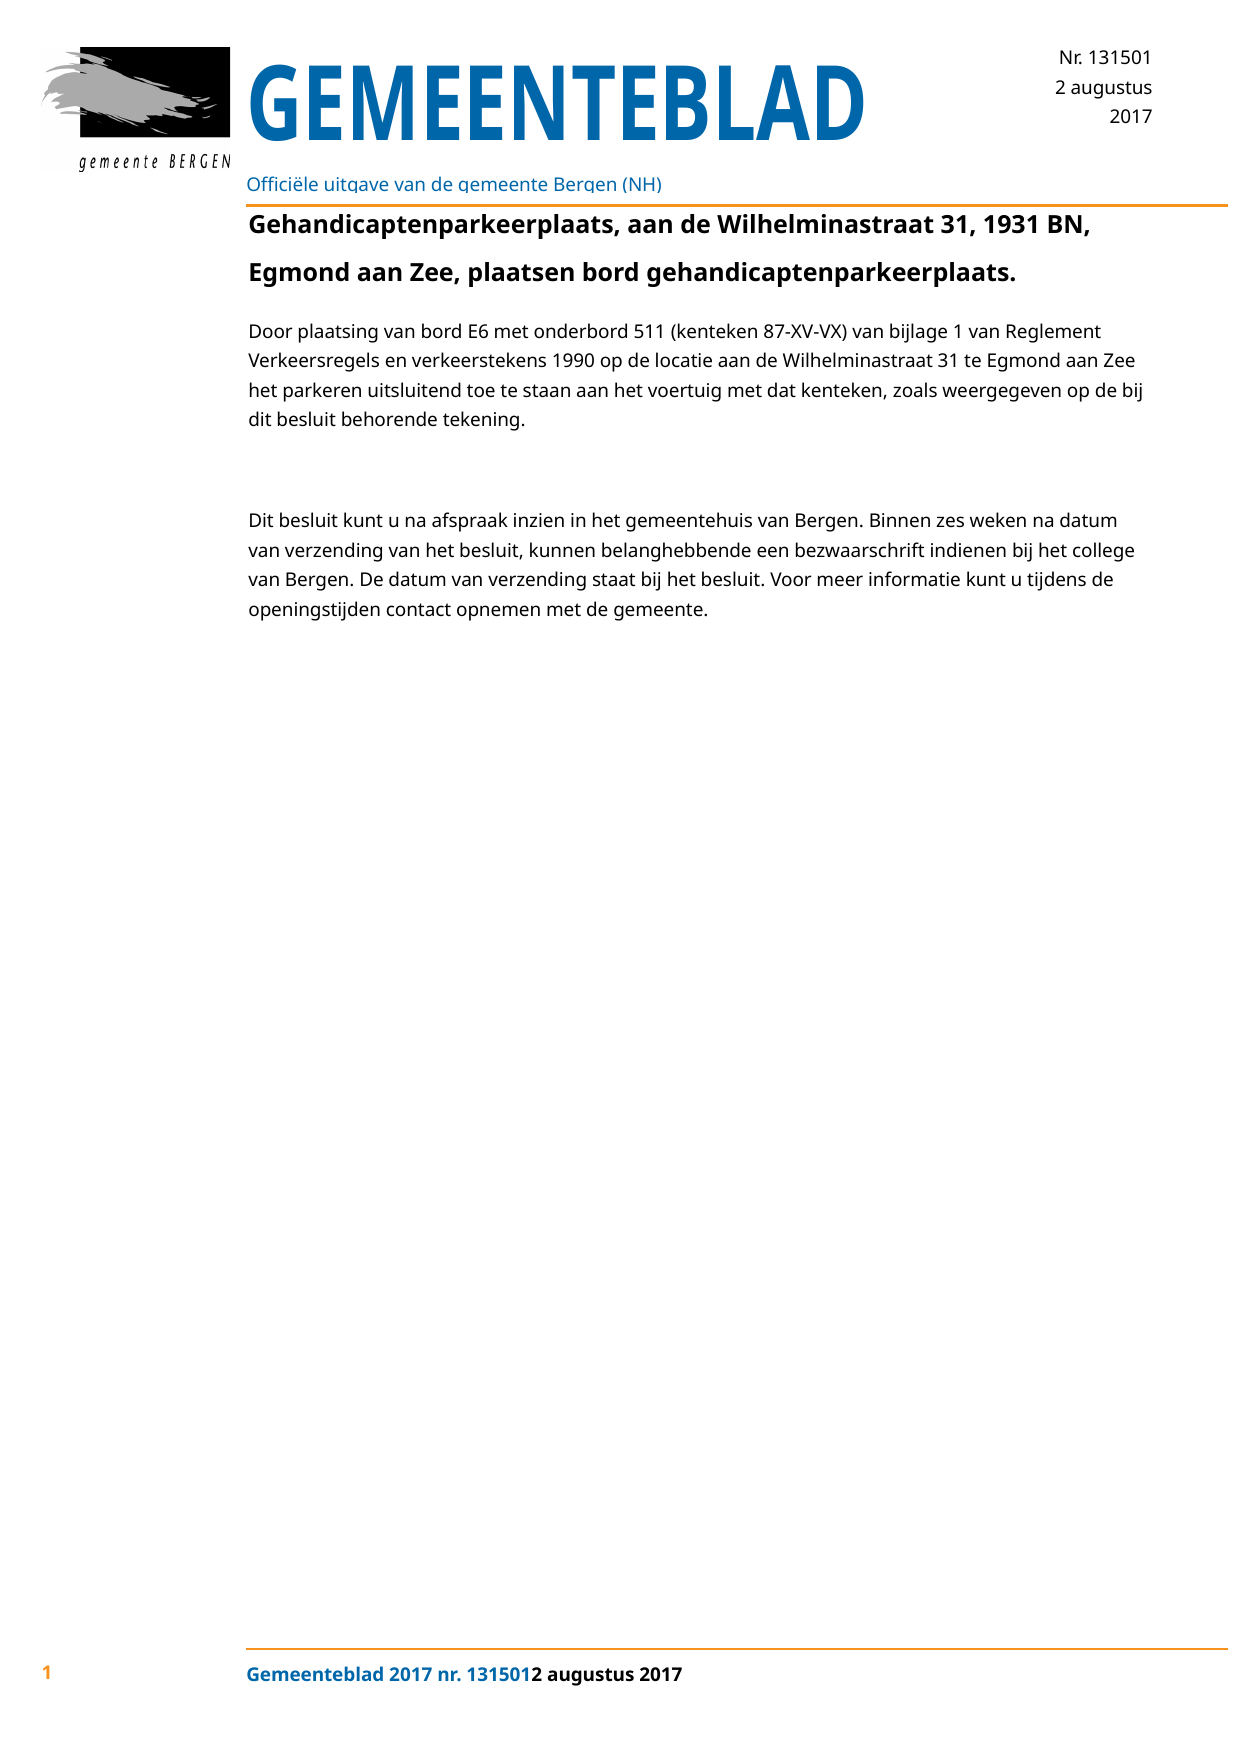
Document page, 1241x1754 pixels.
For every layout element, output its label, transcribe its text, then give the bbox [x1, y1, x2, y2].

text Dit besluit kunt u na afspraak inzien in het gemeentehuis van Bergen. Binnen zes weken na datum van verzending van het besluit, kunnen belanghebbende een bezwaarschrift indienen bij het college van Bergen. De datum van verzending staat bij het besluit. Voor meer informatie kunt u tijdens de openingstijden contact opnemen met de gemeente. [248, 507, 1152, 622]
text Door plaatsing van bord E6 met onderbord 511 (kenteken 87-XV-VX) van bijlage 1 van Reglement Verkeersregels en verkeerstekens 1990 op de locatie aan de Wilhelminastraat 31 te Egmond aan Zee het parkeren uitsluitend toe te staan aan het voertuig met dat kenteken, zoals weergegeven op de bij dit besluit behorende tekening. [248, 318, 1152, 432]
text Gehandicaptenparkeerplaats, aan de Wilhelminastraat 31, 1931 BN, Egmond aan Zee, plaatsen bord gehandicaptenparkeerplaats. [248, 207, 1152, 288]
picture [41, 47, 231, 172]
